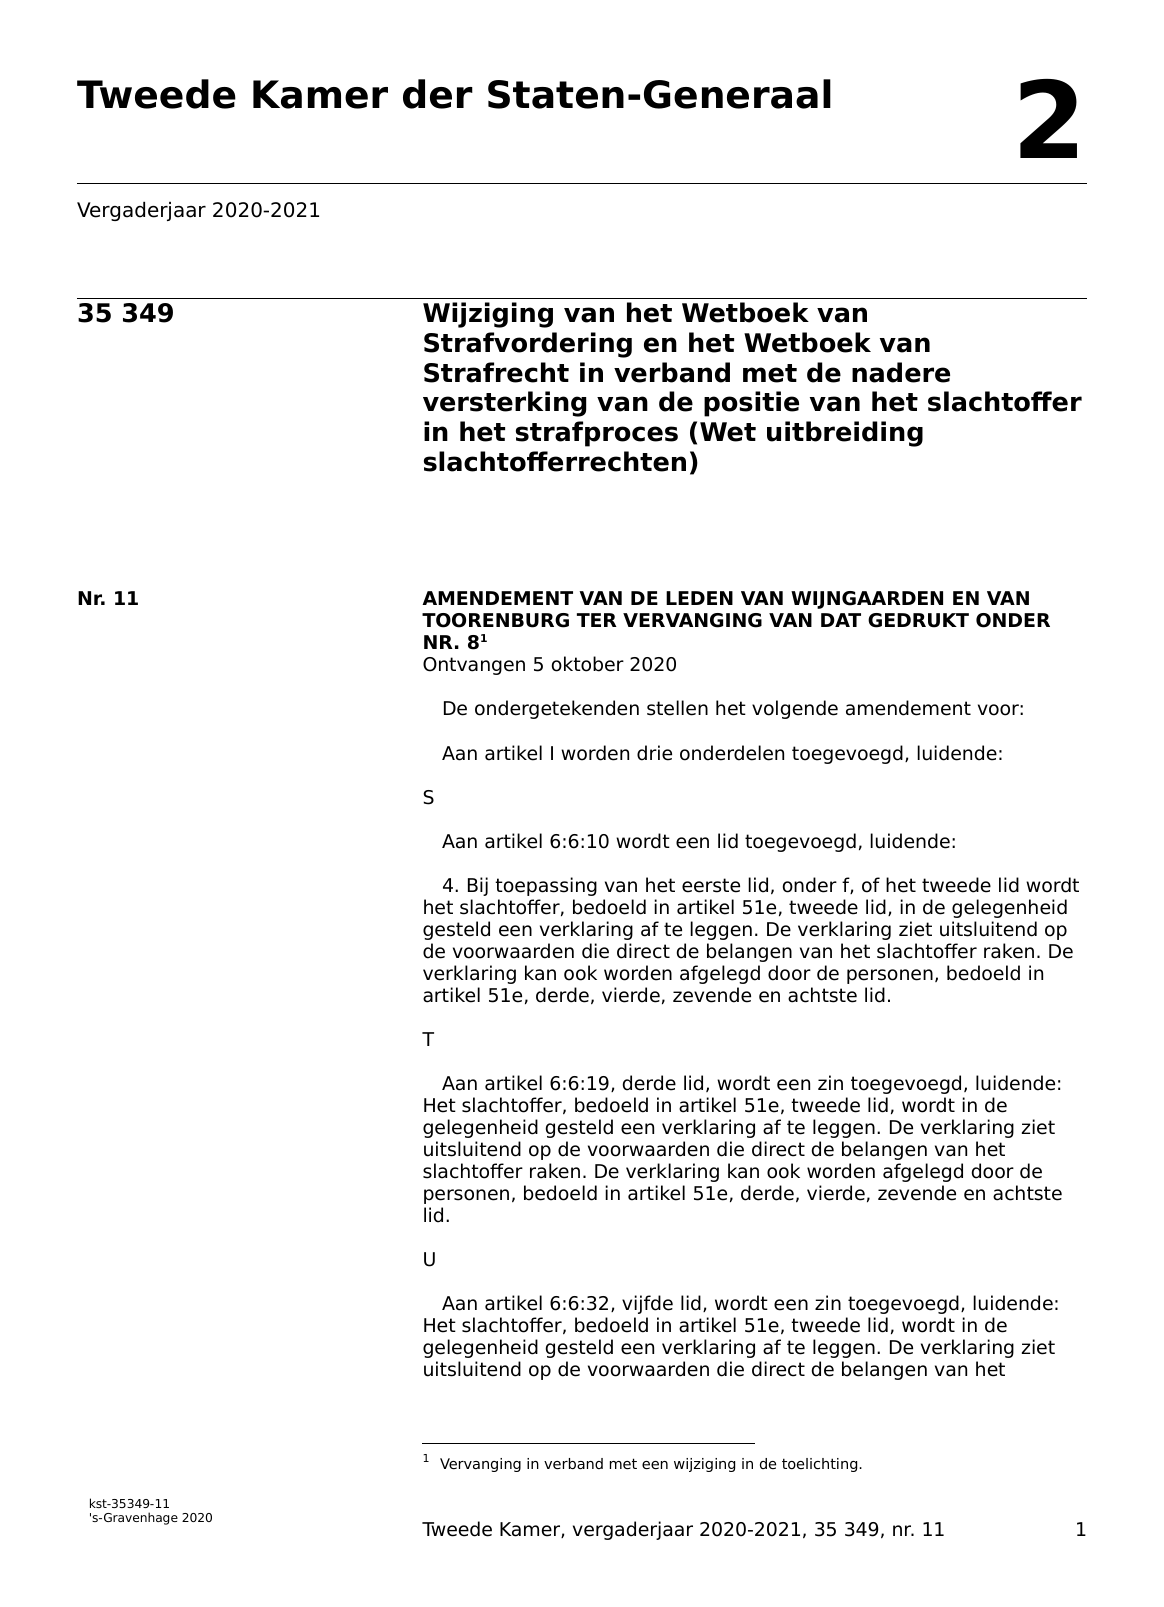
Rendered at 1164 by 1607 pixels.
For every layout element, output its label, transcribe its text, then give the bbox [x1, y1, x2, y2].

text S [422, 787, 1087, 808]
text 's-Gravenhage 2020 [88, 1511, 323, 1525]
subtitle Nr. 11 AMENDEMENT VAN DE LEDEN VAN WIJNGAARDEN EN VAN TOORENBURG TER VERVANGING VAN DAT GEDRUKT ONDER NR. 8 [77, 588, 1087, 654]
table_cell Vergaderjaar 2020-2021 [77, 184, 1087, 298]
text Vervanging in verband met een wijziging in de toelichting. [422, 1452, 1087, 1474]
text Aan artikel 6:6:32, vijfde lid, wordt een zin toegevoegd, luidende: Het slachtoffer, bedoeld in artikel 51e, tweede lid, wordt in de gelegenheid gesteld een verklaring af te leggen. De verklaring ziet uitsluitend op de voorwaarden die direct de belangen van het [422, 1293, 1087, 1381]
text T [422, 1029, 1087, 1051]
text Aan artikel 6:6:19, derde lid, wordt een zin toegevoegd, luidende: Het slachtoffer, bedoeld in artikel 51e, tweede lid, wordt in de gelegenheid gesteld een verklaring af te leggen. De verklaring ziet uitsluitend op de voorwaarden die direct de belangen van het slachtoffer raken. De verklaring kan ook worden afgelegd door de personen, bedoeld in artikel 51e, derde, vierde, zevende en achtste lid. [422, 1073, 1087, 1227]
text kst-35349-11 [88, 1497, 323, 1511]
table_header 2 [886, 59, 1087, 183]
text U [422, 1249, 1087, 1271]
text 4. Bij toepassing van het eerste lid, onder f, of het tweede lid wordt het slachtoffer, bedoeld in artikel 51e, tweede lid, in de gelegenheid gesteld een verklaring af te leggen. De verklaring ziet uitsluitend op de voorwaarden die direct de belangen van het slachtoffer raken. De verklaring kan ook worden afgelegd door de personen, bedoeld in artikel 51e, derde, vierde, zevende en achtste lid. [422, 875, 1087, 1007]
subtitle 35 349 Wijziging van het Wetboek van Strafvordering en het Wetboek van Strafrecht in verband met de nadere versterking van de positie van het slachtoffer in het strafproces (Wet uitbreiding slachtofferrechten) [77, 299, 1087, 477]
text Aan artikel I worden drie onderdelen toegevoegd, luidende: [422, 742, 1087, 764]
text De ondergetekenden stellen het volgende amendement voor: [422, 698, 1087, 720]
text Aan artikel 6:6:10 wordt een lid toegevoegd, luidende: [422, 831, 1087, 853]
table_header Tweede Kamer der Staten-Generaal [77, 59, 886, 183]
text Ontvangen 5 oktober 2020 [422, 654, 1087, 676]
